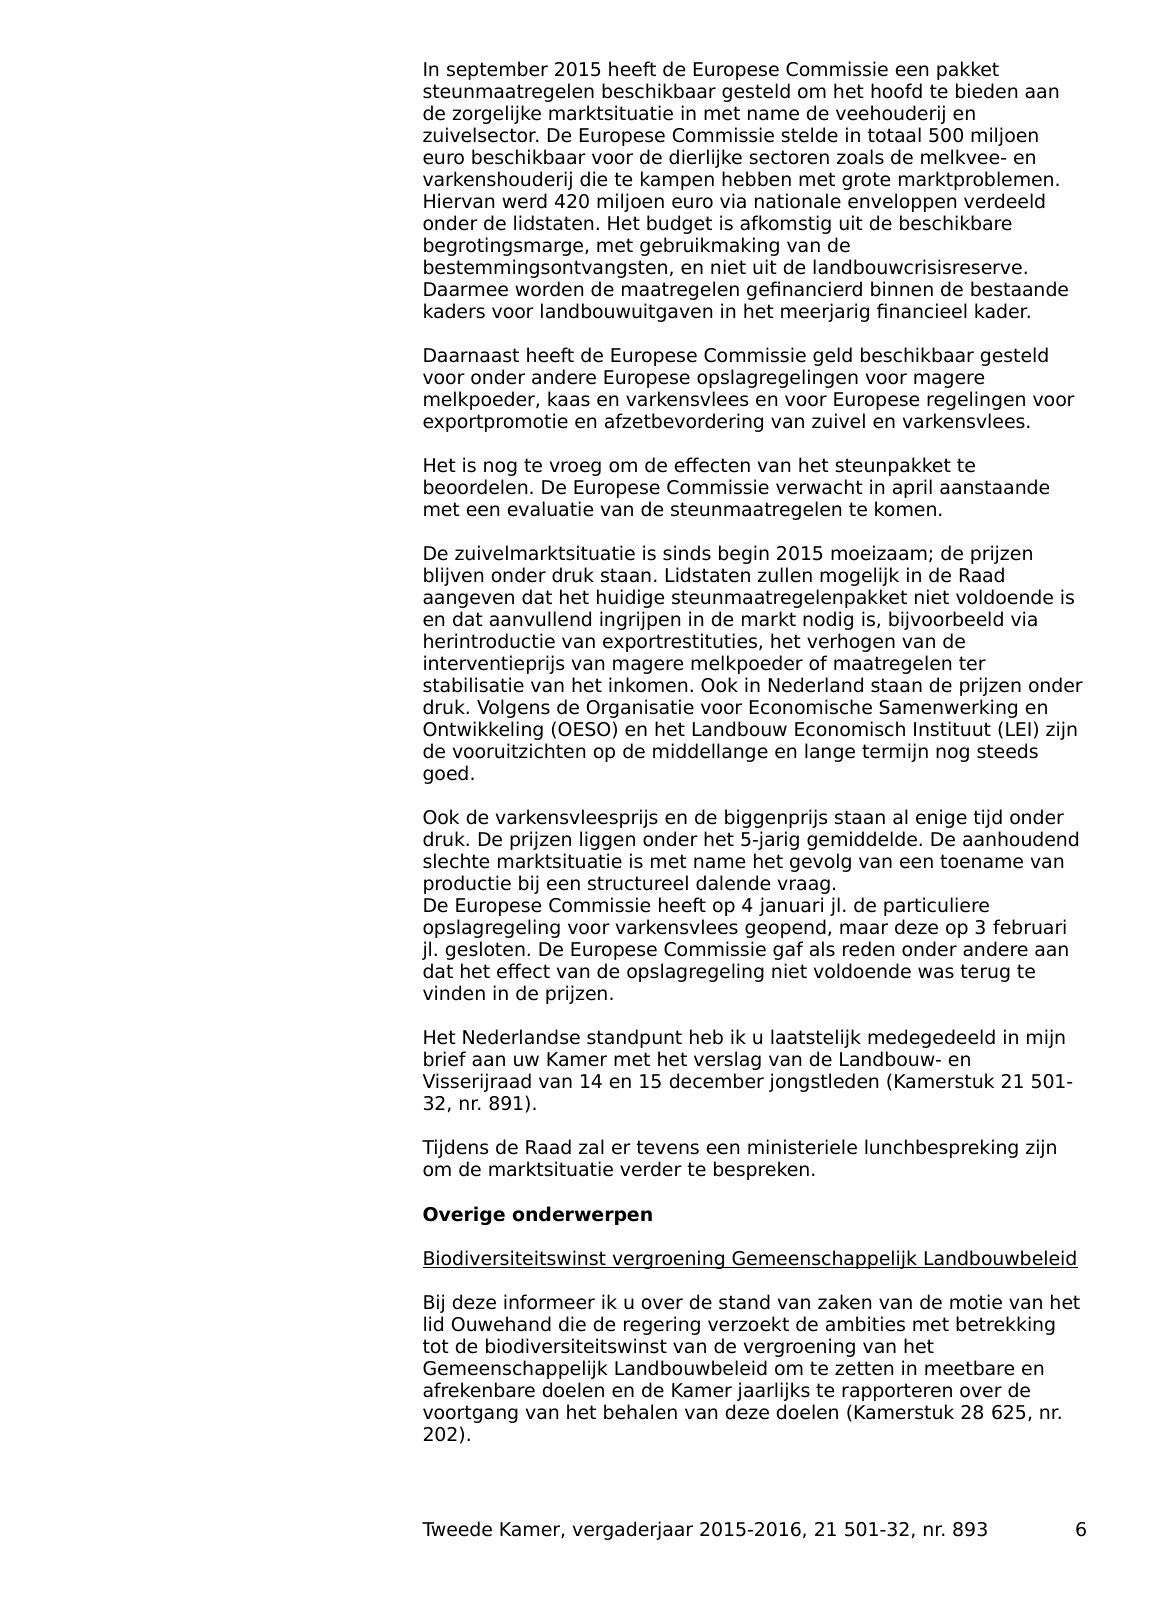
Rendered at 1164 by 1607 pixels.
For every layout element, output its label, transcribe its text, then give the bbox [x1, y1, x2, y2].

text Het is nog te vroeg om de effecten van het steunpakket te beoordelen. De Europese Commissie verwacht in april aanstaande met een evaluatie van de steunmaatregelen te komen. [422, 455, 1087, 521]
text De Europese Commissie heeft op 4 januari jl. de particuliere opslagregeling voor varkensvlees geopend, maar deze op 3 februari jl. gesloten. De Europese Commissie gaf als reden onder andere aan dat het effect van de opslagregeling niet voldoende was terug te vinden in de prijzen. [422, 895, 1087, 1005]
subtitle Overige onderwerpen [422, 1203, 1087, 1225]
text Ook de varkensvleesprijs en de biggenprijs staan al enige tijd onder druk. De prijzen liggen onder het 5-jarig gemiddelde. De aanhoudend slechte marktsituatie is met name het gevolg van een toename van productie bij een structureel dalende vraag. [422, 807, 1087, 895]
subtitle Biodiversiteitswinst vergroening Gemeenschappelijk Landbouwbeleid [422, 1248, 1087, 1269]
text Tijdens de Raad zal er tevens een ministeriele lunchbespreking zijn om de marktsituatie verder te bespreken. [422, 1137, 1087, 1181]
text Bij deze informeer ik u over de stand van zaken van de motie van het lid Ouwehand die de regering verzoekt de ambities met betrekking tot de biodiversiteitswinst van de vergroening van het Gemeenschappelijk Landbouwbeleid om te zetten in meetbare en afrekenbare doelen en de Kamer jaarlijks te rapporteren over de voortgang van het behalen van deze doelen (Kamerstuk 28 625, nr. 202). [422, 1292, 1087, 1446]
text Het Nederlandse standpunt heb ik u laatstelijk medegedeeld in mijn brief aan uw Kamer met het verslag van de Landbouw- en Visserijraad van 14 en 15 december jongstleden (Kamerstuk 21 501-32, nr. 891). [422, 1027, 1087, 1115]
text Daarnaast heeft de Europese Commissie geld beschikbaar gesteld voor onder andere Europese opslagregelingen voor magere melkpoeder, kaas en varkensvlees en voor Europese regelingen voor exportpromotie en afzetbevordering van zuivel en varkensvlees. [422, 345, 1087, 433]
text In september 2015 heeft de Europese Commissie een pakket steunmaatregelen beschikbaar gesteld om het hoofd te bieden aan de zorgelijke marktsituatie in met name de veehouderij en zuivelsector. De Europese Commissie stelde in totaal 500 miljoen euro beschikbaar voor de dierlijke sectoren zoals de melkvee- en varkenshouderij die te kampen hebben met grote marktproblemen. Hiervan werd 420 miljoen euro via nationale enveloppen verdeeld onder de lidstaten. Het budget is afkomstig uit de beschikbare begrotingsmarge, met gebruikmaking van de bestemmingsontvangsten, en niet uit de landbouwcrisisreserve. Daarmee worden de maatregelen gefinancierd binnen de bestaande kaders voor landbouwuitgaven in het meerjarig financieel kader. [422, 59, 1087, 323]
text De zuivelmarktsituatie is sinds begin 2015 moeizaam; de prijzen blijven onder druk staan. Lidstaten zullen mogelijk in de Raad aangeven dat het huidige steunmaatregelenpakket niet voldoende is en dat aanvullend ingrijpen in de markt nodig is, bijvoorbeeld via herintroductie van exportrestituties, het verhogen van de interventieprijs van magere melkpoeder of maatregelen ter stabilisatie van het inkomen. Ook in Nederland staan de prijzen onder druk. Volgens de Organisatie voor Economische Samenwerking en Ontwikkeling (OESO) en het Landbouw Economisch Instituut (LEI) zijn de vooruitzichten op de middellange en lange termijn nog steeds goed. [422, 543, 1087, 785]
